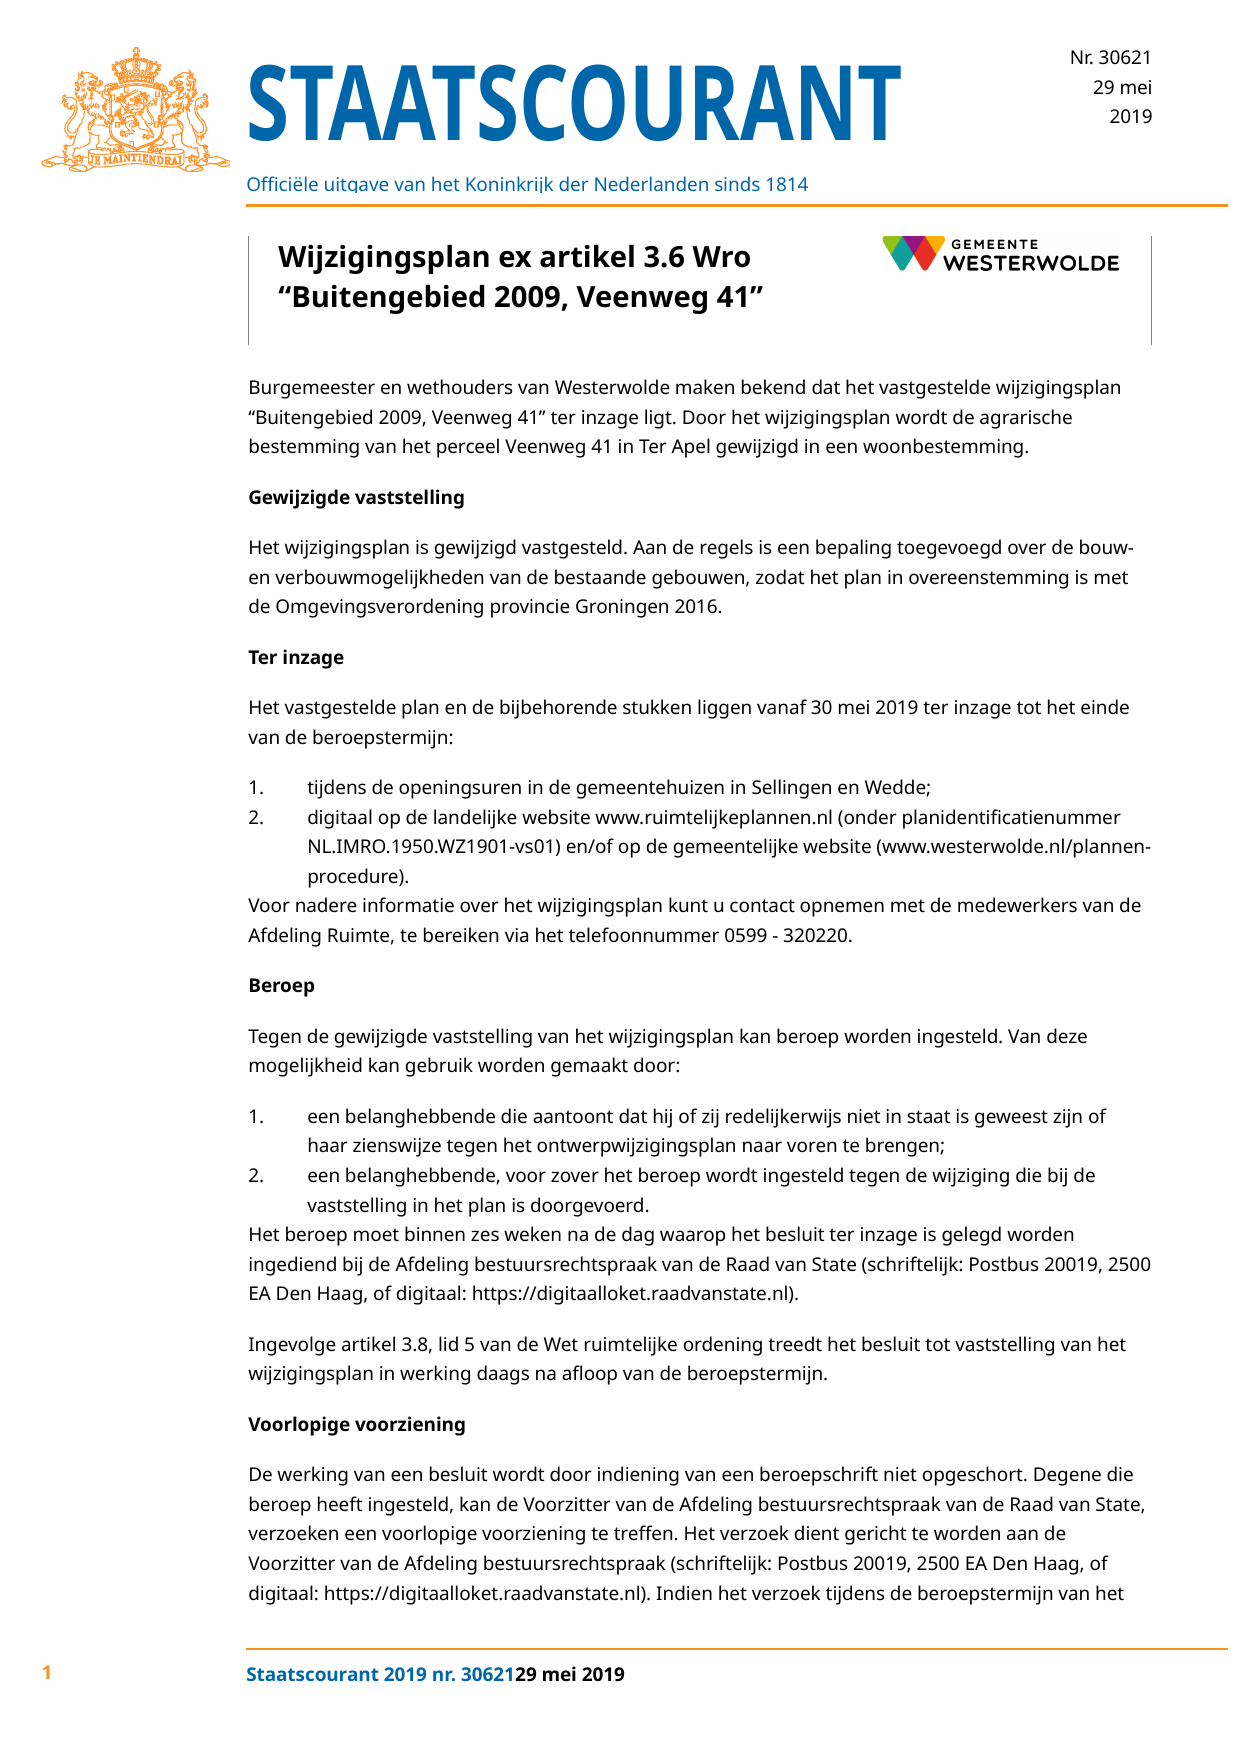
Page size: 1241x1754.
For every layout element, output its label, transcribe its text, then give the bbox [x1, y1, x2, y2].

text Beroep [248, 973, 1152, 998]
text Het wijzigingsplan is gewijzigd vastgesteld. Aan de regels is een bepaling toegevoegd over de bouw- en verbouwmogelijkheden van de bestaande gebouwen, zodat het plan in overeenstemming is met de Omgevingsverordening provincie Groningen 2016. [248, 534, 1152, 619]
list tijdens de openingsuren in de gemeentehuizen in Sellingen en Wedde; [248, 774, 1152, 800]
text Het beroep moet binnen zes weken na de dag waarop het besluit ter inzage is gelegd worden ingediend bij de Afdeling bestuursrechtspraak van de Raad van State (schriftelijk: Postbus 20019, 2500 EA Den Haag, of digitaal: https://digitaalloket.raadvanstate.nl). [248, 1221, 1152, 1306]
text Burgemeester en wethouders van Westerwolde maken bekend dat het vastgestelde wijzigingsplan “Buitengebied 2009, Veenweg 41” ter inzage ligt. Door het wijzigingsplan wordt de agrarische bestemming van het perceel Veenweg 41 in Ter Apel gewijzigd in een woonbestemming. [248, 374, 1152, 459]
picture [41, 47, 231, 172]
picture [882, 236, 1119, 271]
text Voorlopige voorziening [248, 1411, 1152, 1437]
text De werking van een besluit wordt door indiening van een beroepschrift niet opgeschort. Degene die beroep heeft ingesteld, kan de Voorzitter van de Afdeling bestuursrechtspraak van de Raad van State, verzoeken een voorlopige voorziening te treffen. Het verzoek dient gericht te worden aan de Voorzitter van de Afdeling bestuursrechtspraak (schriftelijk: Postbus 20019, 2500 EA Den Haag, of digitaal: https://digitaalloket.raadvanstate.nl). Indien het verzoek tijdens de beroepstermijn van het [248, 1461, 1152, 1605]
text Het vastgestelde plan en de bijbehorende stukken liggen vanaf 30 mei 2019 ter inzage tot het einde van de beroepstermijn: [248, 694, 1152, 749]
list een belanghebbende, voor zover het beroep wordt ingesteld tegen de wijziging die bij de vaststelling in het plan is doorgevoerd. [248, 1162, 1152, 1217]
text Ter inzage [248, 644, 1152, 669]
table_header Wijzigingsplan ex artikel 3.6 Wro “Buitengebied 2009, Veenweg 41” [249, 236, 850, 345]
list digitaal op de landelijke website www.ruimtelijkeplannen.nl (onder planidentificatienummer NL.IMRO.1950.WZ1901-vs01) en/of op de gemeentelijke website (www.westerwolde.nl/plannen-procedure). [248, 804, 1152, 889]
text Gewijzigde vaststelling [248, 484, 1152, 509]
text Tegen de gewijzigde vaststelling van het wijzigingsplan kan beroep worden ingesteld. Van deze mogelijkheid kan gebruik worden gemaakt door: [248, 1023, 1152, 1078]
text Voor nadere informatie over het wijzigingsplan kunt u contact opnemen met de medewerkers van de Afdeling Ruimte, te bereiken via het telefoonnummer 0599 - 320220. [248, 893, 1152, 948]
text Ingevolge artikel 3.8, lid 5 van de Wet ruimtelijke ordening treedt het besluit tot vaststelling van het wijzigingsplan in werking daags na afloop van de beroepstermijn. [248, 1331, 1152, 1386]
table_header [850, 236, 1151, 345]
list een belanghebbende die aantoont dat hij of zij redelijkerwijs niet in staat is geweest zijn of haar zienswijze tegen het ontwerpwijzigingsplan naar voren te brengen; [248, 1103, 1152, 1158]
